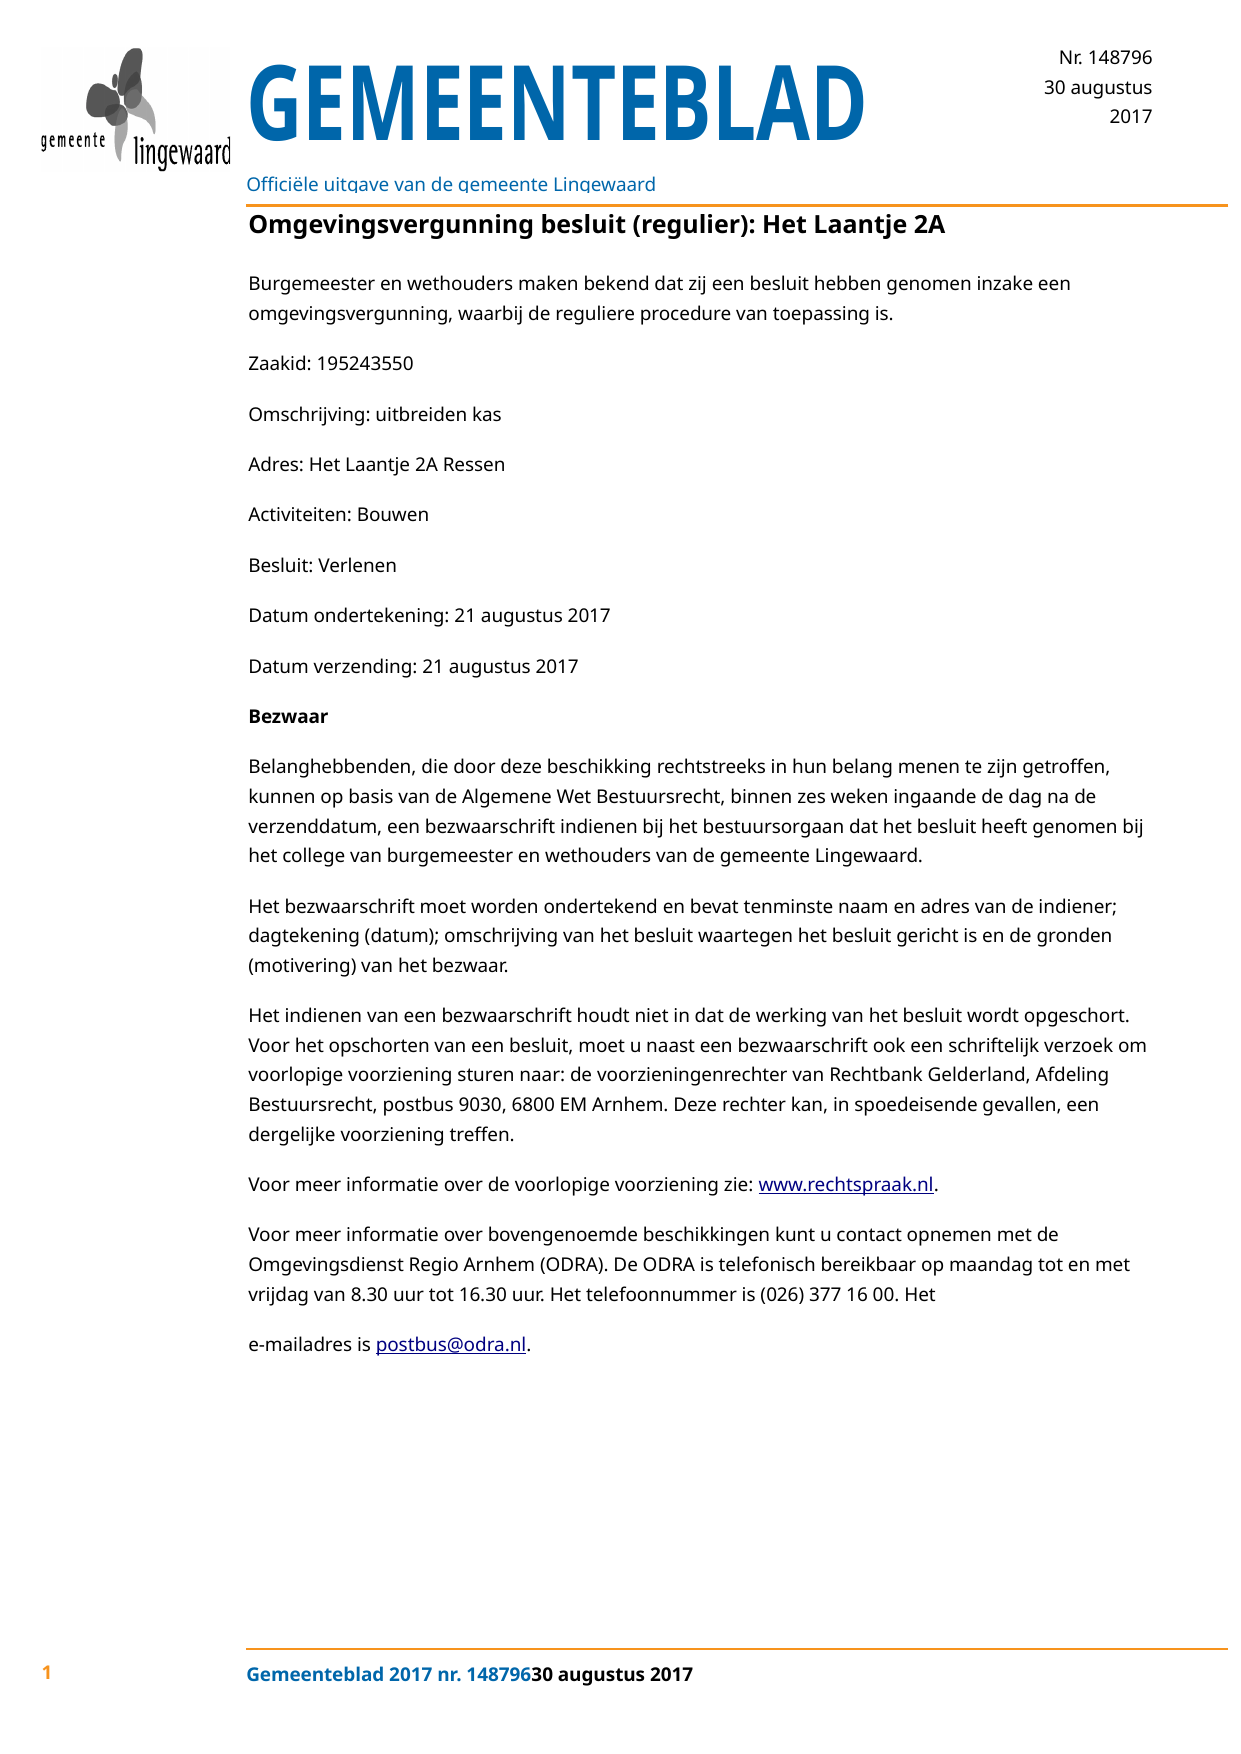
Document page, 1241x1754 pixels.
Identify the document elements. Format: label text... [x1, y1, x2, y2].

text Activiteiten: Bouwen [248, 502, 1152, 527]
text Omschrijving: uitbreiden kas [248, 401, 1152, 426]
text Zaakid: 195243550 [248, 350, 1152, 376]
text Belanghebbenden, die door deze beschikking rechtstreeks in hun belang menen te zijn getroffen, kunnen op basis van de Algemene Wet Bestuursrecht, binnen zes weken ingaande de dag na de verzenddatum, een bezwaarschrift indienen bij het bestuursorgaan dat het besluit heeft genomen bij het college van burgemeester en wethouders van de gemeente Lingewaard. [248, 754, 1152, 868]
text Datum ondertekening: 21 augustus 2017 [248, 602, 1152, 628]
text Omgevingsvergunning besluit (regulier): Het Laantje 2A [248, 207, 1152, 241]
text Burgemeester en wethouders maken bekend dat zij een besluit hebben genomen inzake een omgevingsvergunning, waarbij de reguliere procedure van toepassing is. [248, 270, 1152, 326]
text Het indienen van een bezwaarschrift houdt niet in dat de werking van het besluit wordt opgeschort. Voor het opschorten van een besluit, moet u naast een bezwaarschrift ook een schriftelijk verzoek om voorlopige voorziening sturen naar: de voorzieningenrechter van Rechtbank Gelderland, Afdeling Bestuursrecht, postbus 9030, 6800 EM Arnhem. Deze rechter kan, in spoedeisende gevallen, een dergelijke voorziening treffen. [248, 1002, 1152, 1146]
text Voor meer informatie over de voorlopige voorziening zie: www.rechtspraak.nl. [248, 1171, 1152, 1197]
picture [41, 47, 231, 172]
text Besluit: Verlenen [248, 552, 1152, 578]
text Het bezwaarschrift moet worden ondertekend en bevat tenminste naam en adres van de indiener; dagtekening (datum); omschrijving van het besluit waartegen het besluit gericht is en de gronden (motivering) van het bezwaar. [248, 893, 1152, 978]
text Adres: Het Laantje 2A Ressen [248, 451, 1152, 477]
text Voor meer informatie over bovengenoemde beschikkingen kunt u contact opnemen met de Omgevingsdienst Regio Arnhem (ODRA). De ODRA is telefonisch bereikbaar op maandag tot en met vrijdag van 8.30 uur tot 16.30 uur. Het telefoonnummer is (026) 377 16 00. Het [248, 1222, 1152, 1306]
text Bezwaar [248, 703, 1152, 729]
text e-mailadres is postbus@odra.nl. [248, 1331, 1152, 1357]
text Datum verzending: 21 augustus 2017 [248, 653, 1152, 678]
